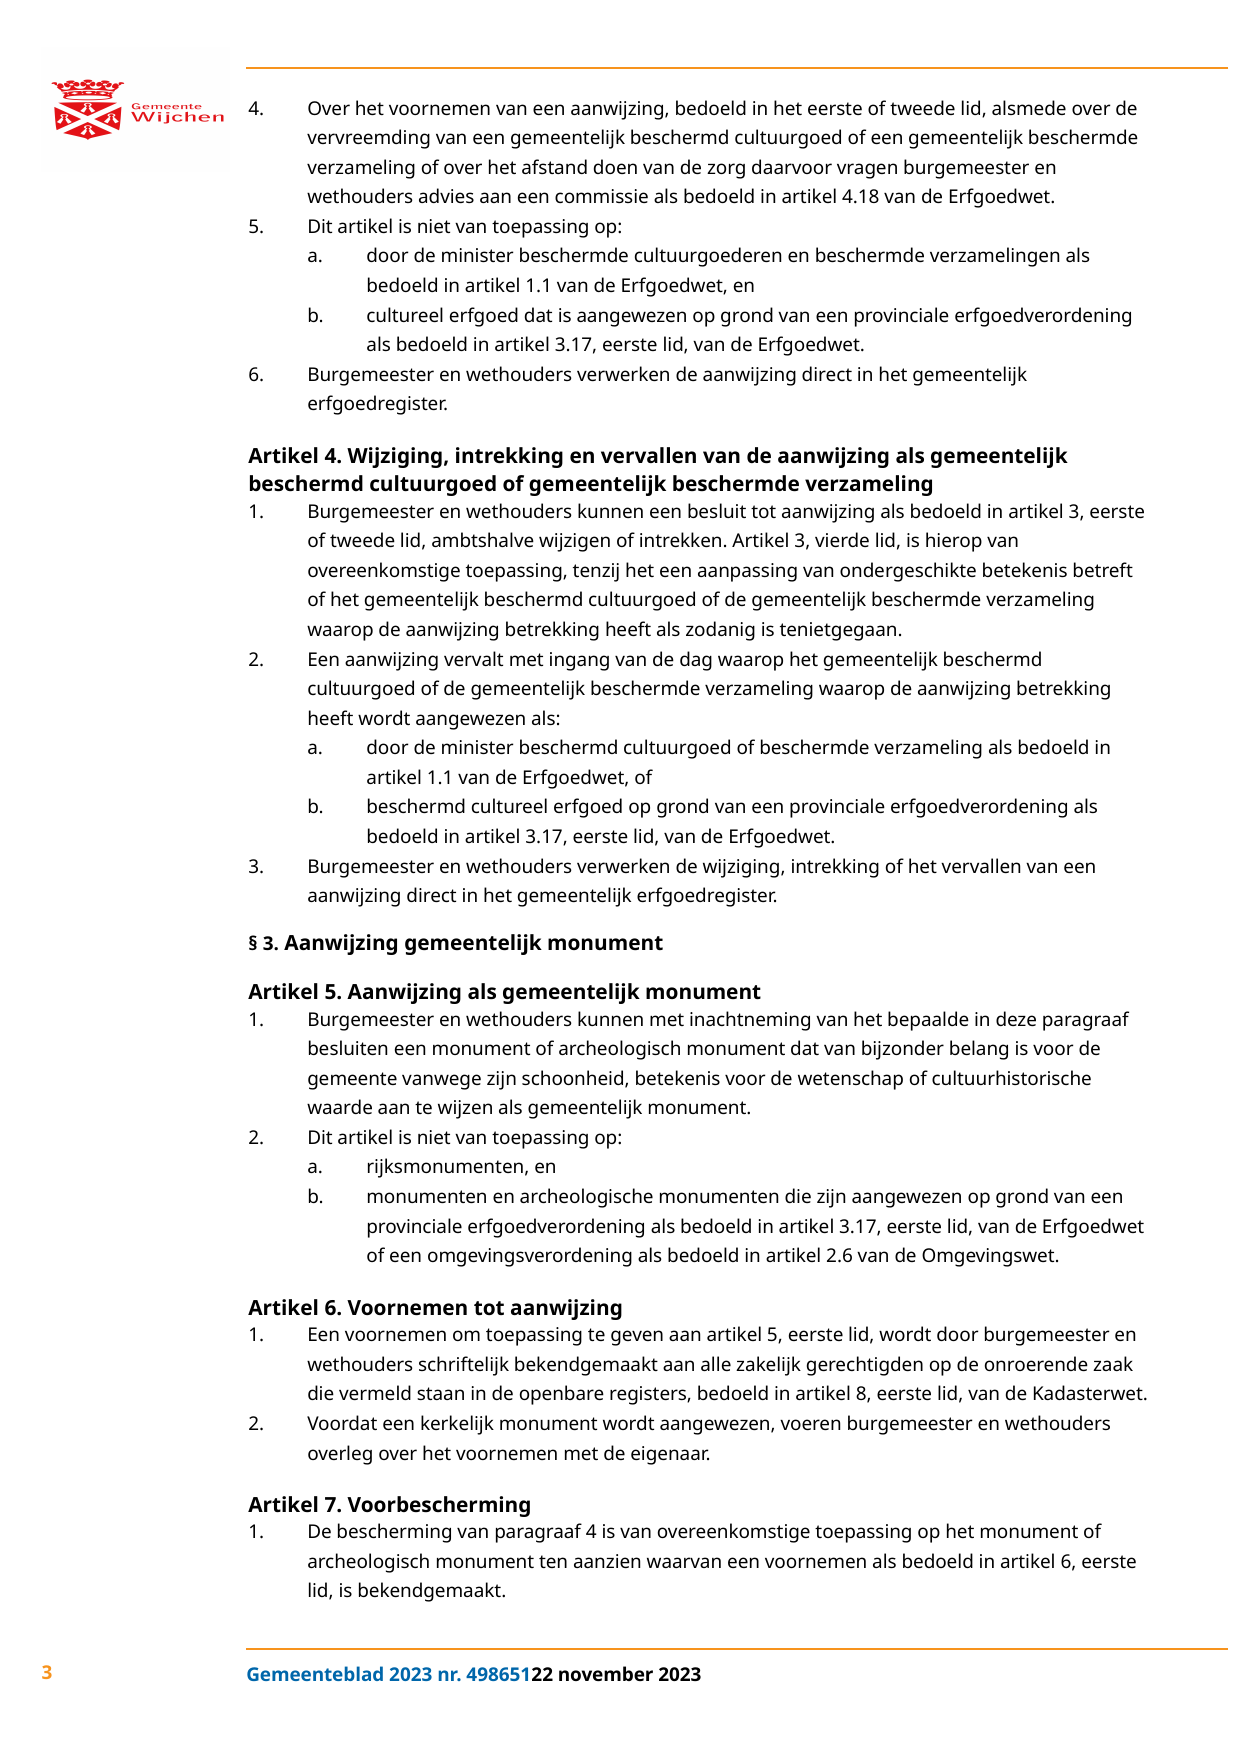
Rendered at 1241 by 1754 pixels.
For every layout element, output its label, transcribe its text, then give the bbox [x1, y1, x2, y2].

list Een voornemen om toepassing te geven aan artikel 5, eerste lid, wordt door burgemeester en wethouders schriftelijk bekendgemaakt aan alle zakelijk gerechtigden op de onroerende zaak die vermeld staan in de openbare registers, bedoeld in artikel 8, eerste lid, van de Kadasterwet. [248, 1321, 1152, 1406]
list door de minister beschermd cultuurgoed of beschermde verzameling als bedoeld in artikel 1.1 van de Erfgoedwet, of [307, 734, 1152, 790]
list monumenten en archeologische monumenten die zijn aangewezen op grond van een provinciale erfgoedverordening als bedoeld in artikel 3.17, eerste lid, van de Erfgoedwet of een omgevingsverordening als bedoeld in artikel 2.6 van de Omgevingswet. [307, 1183, 1152, 1268]
list Burgemeester en wethouders verwerken de wijziging, intrekking of het vervallen van een aanwijzing direct in het gemeentelijk erfgoedregister. [248, 853, 1152, 908]
picture [41, 47, 231, 172]
list cultureel erfgoed dat is aangewezen op grond van een provinciale erfgoedverordening als bedoeld in artikel 3.17, eerste lid, van de Erfgoedwet. [307, 302, 1152, 357]
list De bescherming van paragraaf 4 is van overeenkomstige toepassing op het monument of archeologisch monument ten aanzien waarvan een voornemen als bedoeld in artikel 6, eerste lid, is bekendgemaakt. [248, 1518, 1152, 1603]
text Artikel 5. Aanwijzing als gemeentelijk monument [248, 977, 1152, 1006]
text Artikel 4. Wijziging, intrekking en vervallen van de aanwijzing als gemeentelijk beschermd cultuurgoed of gemeentelijk beschermde verzameling [248, 441, 1152, 498]
list Burgemeester en wethouders kunnen een besluit tot aanwijzing als bedoeld in artikel 3, eerste of tweede lid, ambtshalve wijzigen of intrekken. Artikel 3, vierde lid, is hierop van overeenkomstige toepassing, tenzij het een aanpassing van ondergeschikte betekenis betreft of het gemeentelijk beschermd cultuurgoed of de gemeentelijk beschermde verzameling waarop de aanwijzing betrekking heeft als zodanig is tenietgegaan. [248, 498, 1152, 642]
list door de minister beschermde cultuurgoederen en beschermde verzamelingen als bedoeld in artikel 1.1 van de Erfgoedwet, en [307, 243, 1152, 298]
text § 3. Aanwijzing gemeentelijk monument [248, 928, 1152, 957]
list Voordat een kerkelijk monument wordt aangewezen, voeren burgemeester en wethouders overleg over het voornemen met de eigenaar. [248, 1410, 1152, 1465]
list rijksmonumenten, en [307, 1154, 1152, 1179]
list Dit artikel is niet van toepassing op: [248, 213, 1152, 239]
text Artikel 7. Voorbescherming [248, 1490, 1152, 1518]
list Burgemeester en wethouders verwerken de aanwijzing direct in het gemeentelijk erfgoedregister. [248, 361, 1152, 416]
list beschermd cultureel erfgoed op grond van een provinciale erfgoedverordening als bedoeld in artikel 3.17, eerste lid, van de Erfgoedwet. [307, 794, 1152, 849]
list Over het voornemen van een aanwijzing, bedoeld in het eerste of tweede lid, alsmede over de vervreemding van een gemeentelijk beschermd cultuurgoed of een gemeentelijk beschermde verzameling of over het afstand doen van de zorg daarvoor vragen burgemeester en wethouders advies aan een commissie als bedoeld in artikel 4.18 van de Erfgoedwet. [248, 95, 1152, 209]
text Artikel 6. Voornemen tot aanwijzing [248, 1293, 1152, 1321]
list Dit artikel is niet van toepassing op: [248, 1124, 1152, 1150]
list Burgemeester en wethouders kunnen met inachtneming van het bepaalde in deze paragraaf besluiten een monument of archeologisch monument dat van bijzonder belang is voor de gemeente vanwege zijn schoonheid, betekenis voor de wetenschap of cultuurhistorische waarde aan te wijzen als gemeentelijk monument. [248, 1006, 1152, 1120]
list Een aanwijzing vervalt met ingang van de dag waarop het gemeentelijk beschermd cultuurgoed of de gemeentelijk beschermde verzameling waarop de aanwijzing betrekking heeft wordt aangewezen als: [248, 646, 1152, 731]
